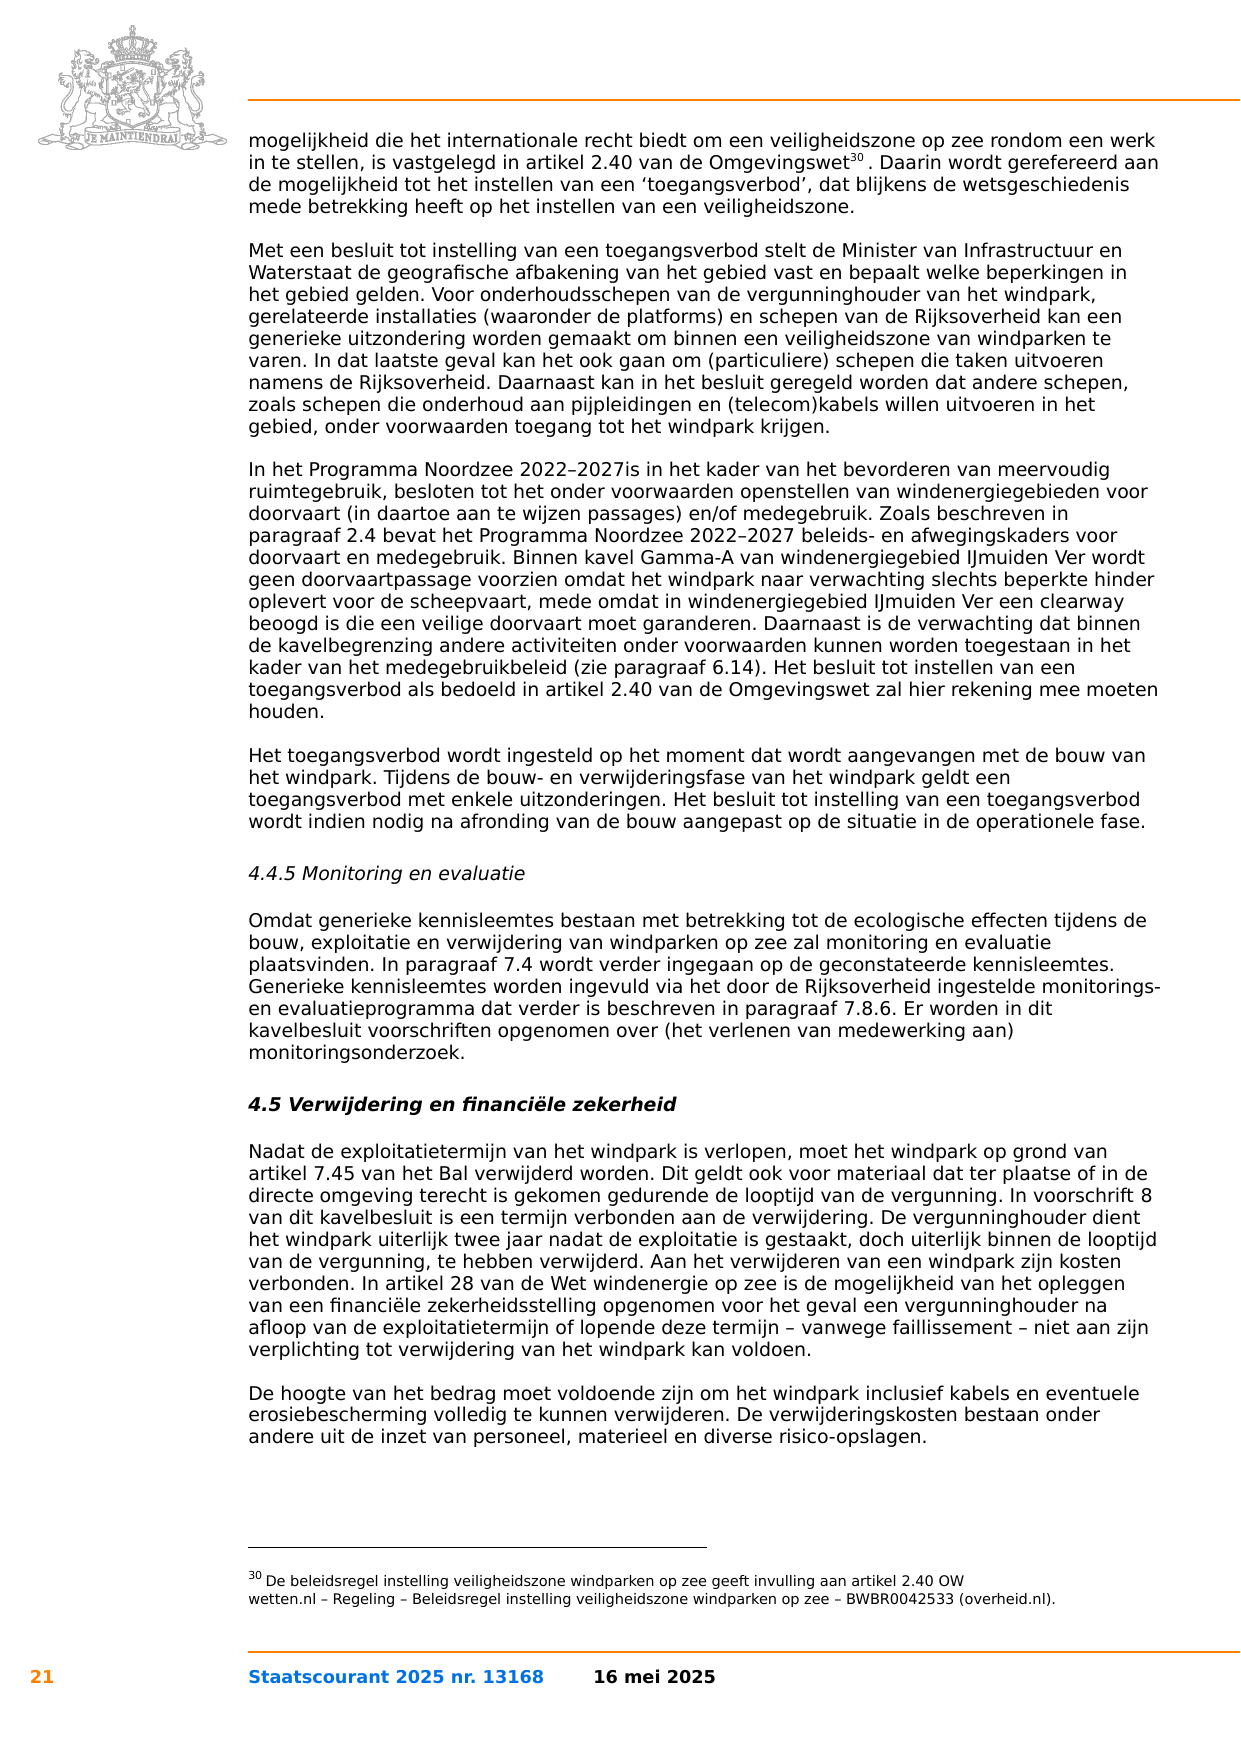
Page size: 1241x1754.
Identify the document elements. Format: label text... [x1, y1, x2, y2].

text De beleidsregel instelling veiligheidszone windparken op zee geeft invulling aan artikel 2.40 OW [248, 1569, 1163, 1591]
text Nadat de exploitatietermijn van het windpark is verlopen, moet het windpark op grond van artikel 7.45 van het Bal verwijderd worden. Dit geldt ook voor materiaal dat ter plaatse of in de directe omgeving terecht is gekomen gedurende de looptijd van de vergunning. In voorschrift 8 van dit kavelbesluit is een termijn verbonden aan de verwijdering. De vergunninghouder dient het windpark uiterlijk twee jaar nadat de exploitatie is gestaakt, doch uiterlijk binnen de looptijd van de vergunning, te hebben verwijderd. Aan het verwijderen van een windpark zijn kosten verbonden. In artikel 28 van de Wet windenergie op zee is de mogelijkheid van het opleggen van een financiële zekerheidsstelling opgenomen voor het geval een vergunninghouder na afloop van de exploitatietermijn of lopende deze termijn – vanwege faillissement – niet aan zijn verplichting tot verwijdering van het windpark kan voldoen. [248, 1141, 1163, 1361]
text Het toegangsverbod wordt ingesteld op het moment dat wordt aangevangen met de bouw van het windpark. Tijdens de bouw- en verwijderingsfase van het windpark geldt een toegangsverbod met enkele uitzonderingen. Het besluit tot instelling van een toegangsverbod wordt indien nodig na afronding van de bouw aangepast op de situatie in de operationele fase. [248, 745, 1163, 833]
text Omdat generieke kennisleemtes bestaan met betrekking tot de ecologische effecten tijdens de bouw, exploitatie en verwijdering van windparken op zee zal monitoring en evaluatie plaatsvinden. In paragraaf 7.4 wordt verder ingegaan op de geconstateerde kennisleemtes. Generieke kennisleemtes worden ingevuld via het door de Rijksoverheid ingestelde monitorings- en evaluatieprogramma dat verder is beschreven in paragraaf 7.8.6. Er worden in dit kavelbesluit voorschriften opgenomen over (het verlenen van medewerking aan) monitoringsonderzoek. [248, 910, 1163, 1064]
text In het Programma Noordzee 2022–2027is in het kader van het bevorderen van meervoudig ruimtegebruik, besloten tot het onder voorwaarden openstellen van windenergiegebieden voor doorvaart (in daartoe aan te wijzen passages) en/of medegebruik. Zoals beschreven in paragraaf 2.4 bevat het Programma Noordzee 2022–2027 beleids- en afwegingskaders voor doorvaart en medegebruik. Binnen kavel Gamma-A van windenergiegebied IJmuiden Ver wordt geen doorvaartpassage voorzien omdat het windpark naar verwachting slechts beperkte hinder oplevert voor de scheepvaart, mede omdat in windenergiegebied IJmuiden Ver een clearway beoogd is die een veilige doorvaart moet garanderen. Daarnaast is de verwachting dat binnen de kavelbegrenzing andere activiteiten onder voorwaarden kunnen worden toegestaan in het kader van het medegebruikbeleid (zie paragraaf 6.14). Het besluit tot instellen van een toegangsverbod als bedoeld in artikel 2.40 van de Omgevingswet zal hier rekening mee moeten houden. [248, 459, 1163, 723]
text mogelijkheid die het internationale recht biedt om een veiligheidszone op zee rondom een werk in te stellen, is vastgelegd in artikel 2.40 van de Omgevingswet. Daarin wordt gerefereerd aan de mogelijkheid tot het instellen van een ‘toegangsverbod’, dat blijkens de wetsgeschiedenis mede betrekking heeft op het instellen van een veiligheidszone. [248, 130, 1163, 218]
subtitle 4.4.5 Monitoring en evaluatie [248, 863, 1163, 885]
subtitle 4.5 Verwijdering en financiële zekerheid [248, 1094, 1163, 1116]
text Met een besluit tot instelling van een toegangsverbod stelt de Minister van Infrastructuur en Waterstaat de geografische afbakening van het gebied vast en bepaalt welke beperkingen in het gebied gelden. Voor onderhoudsschepen van de vergunninghouder van het windpark, gerelateerde installaties (waaronder de platforms) en schepen van de Rijksoverheid kan een generieke uitzondering worden gemaakt om binnen een veiligheidszone van windparken te varen. In dat laatste geval kan het ook gaan om (particuliere) schepen die taken uitvoeren namens de Rijksoverheid. Daarnaast kan in het besluit geregeld worden dat andere schepen, zoals schepen die onderhoud aan pijpleidingen en (telecom)kabels willen uitvoeren in het gebied, onder voorwaarden toegang tot het windpark krijgen. [248, 240, 1163, 437]
picture [38, 25, 227, 150]
text wetten.nl – Regeling – Beleidsregel instelling veiligheidszone windparken op zee – BWBR0042533 (overheid.nl). [248, 1591, 1163, 1608]
text De hoogte van het bedrag moet voldoende zijn om het windpark inclusief kabels en eventuele erosiebescherming volledig te kunnen verwijderen. De verwijderingskosten bestaan onder andere uit de inzet van personeel, materieel en diverse risico-opslagen. [248, 1382, 1163, 1448]
